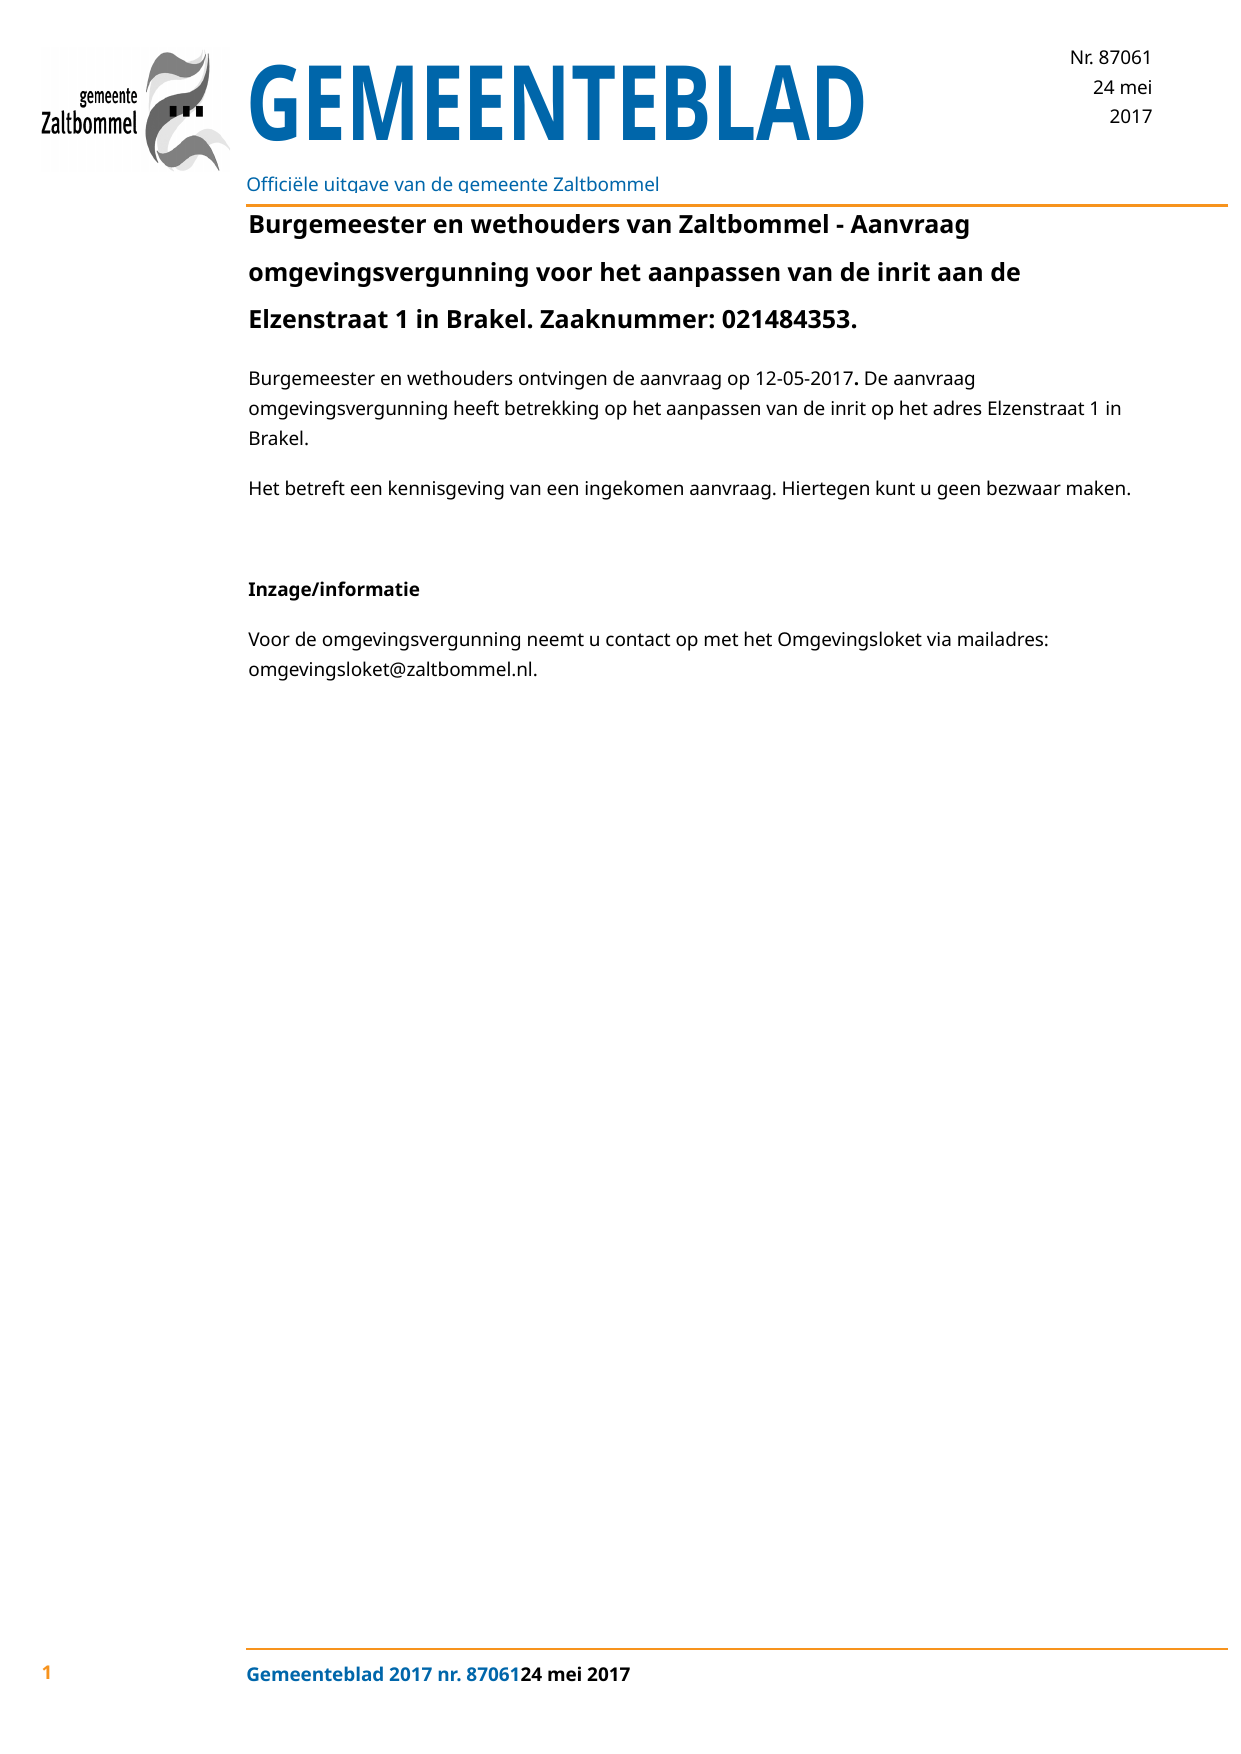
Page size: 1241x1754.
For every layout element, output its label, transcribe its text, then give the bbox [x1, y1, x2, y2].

text Inzage/informatie [248, 576, 1152, 602]
text Burgemeester en wethouders ontvingen de aanvraag op 12-05-2017. De aanvraag omgevingsvergunning heeft betrekking op het aanpassen van de inrit op het adres Elzenstraat 1 in Brakel. [248, 366, 1152, 450]
picture [41, 47, 231, 172]
text Het betreft een kennisgeving van een ingekomen aanvraag. Hiertegen kunt u geen bezwaar maken. [248, 475, 1152, 501]
text Burgemeester en wethouders van Zaltbommel - Aanvraag omgevingsvergunning voor het aanpassen van de inrit aan de Elzenstraat 1 in Brakel. Zaaknummer: 021484353. [248, 207, 1152, 336]
text Voor de omgevingsvergunning neemt u contact op met het Omgevingsloket via mailadres: omgevingsloket@zaltbommel.nl. [248, 626, 1152, 682]
